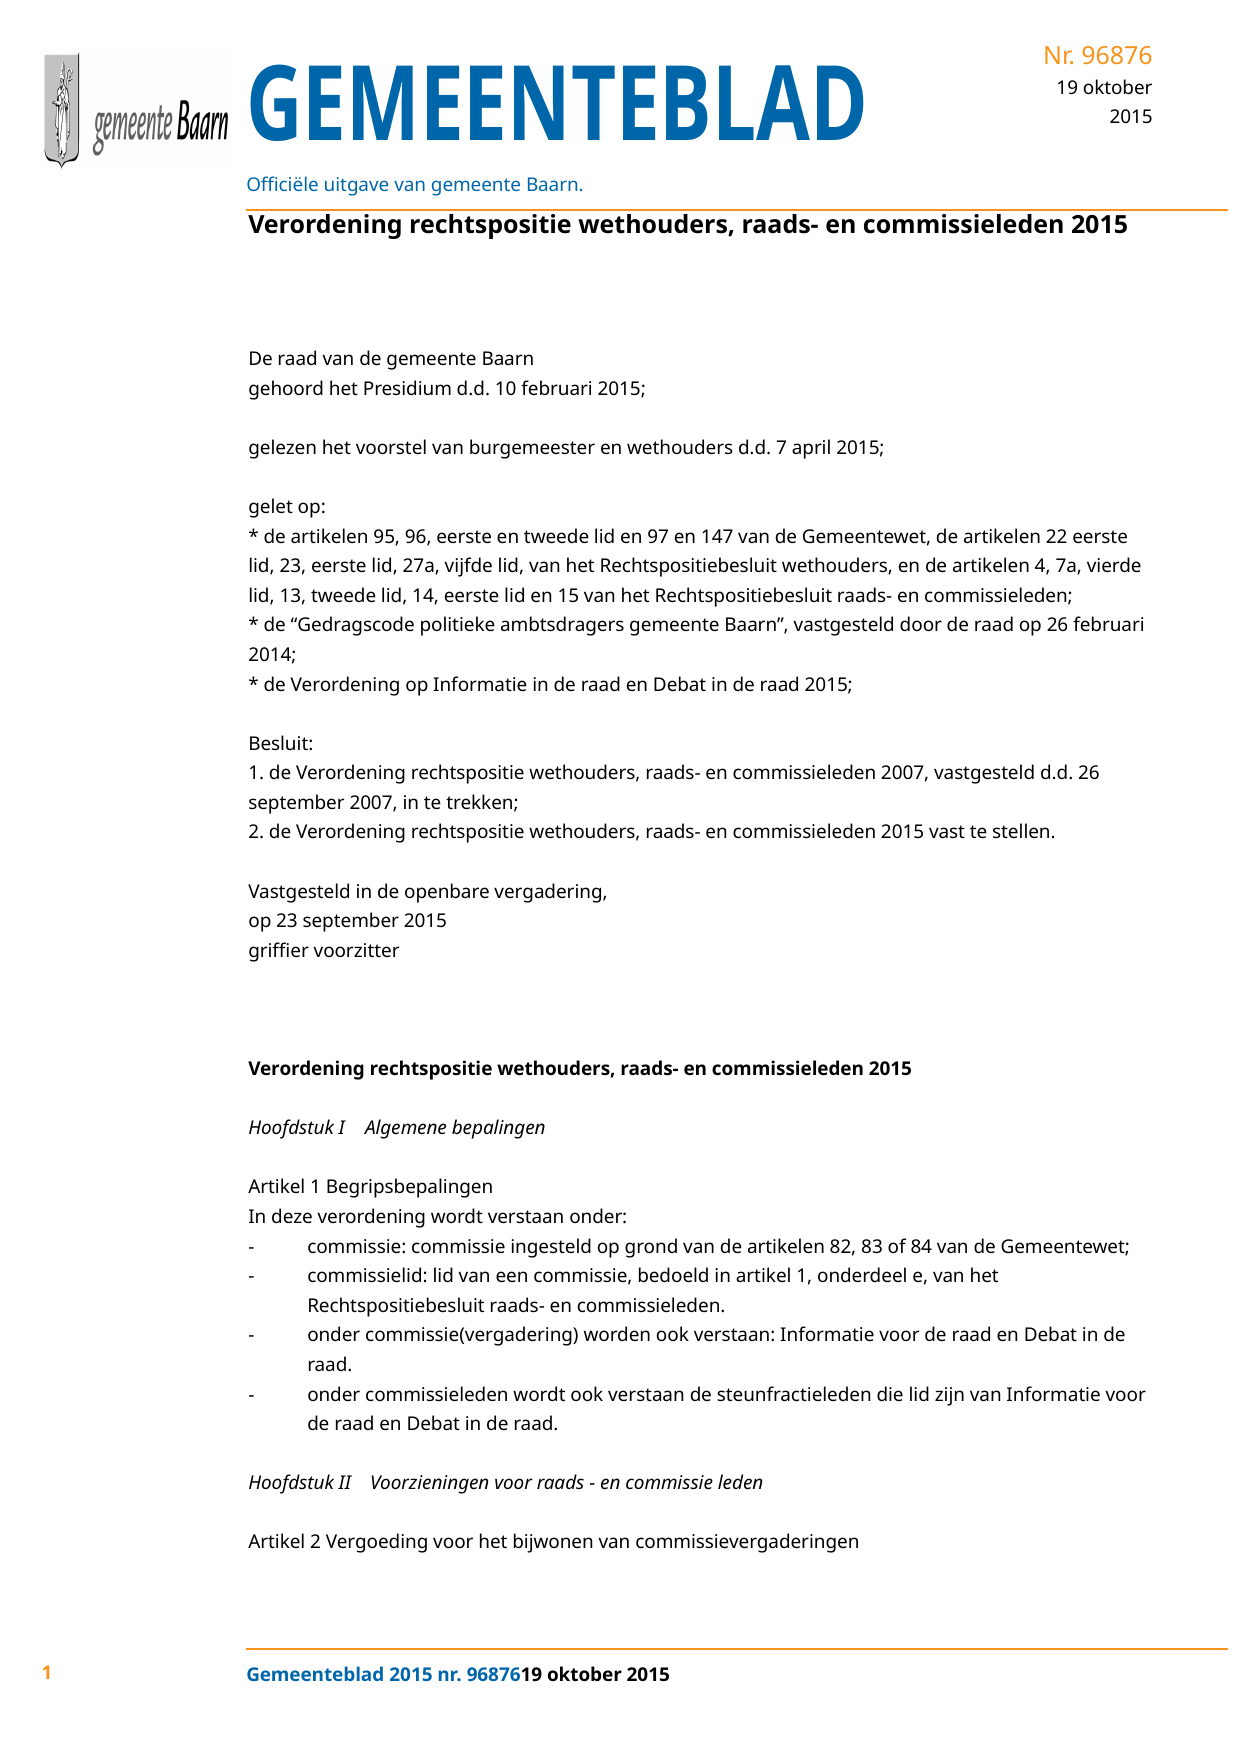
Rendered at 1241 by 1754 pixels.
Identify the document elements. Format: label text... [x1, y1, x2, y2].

text 2. de Verordening rechtspositie wethouders, raads- en commissieleden 2015 vast te stellen. [248, 819, 1152, 844]
text * de artikelen 95, 96, eerste en tweede lid en 97 en 147 van de Gemeentewet, de artikelen 22 eerste lid, 23, eerste lid, 27a, vijfde lid, van het Rechtspositiebesluit wethouders, en de artikelen 4, 7a, vierde lid, 13, tweede lid, 14, eerste lid en 15 van het Rechtspositiebesluit raads- en commissieleden; [248, 523, 1152, 608]
text gelet op: [248, 493, 1152, 519]
text Artikel 1 Begripsbepalingen [248, 1174, 1152, 1199]
text Artikel 2 Vergoeding voor het bijwonen van commissievergaderingen [248, 1529, 1152, 1554]
text Vastgesteld in de openbare vergadering, [248, 878, 1152, 903]
text In deze verordening wordt verstaan onder: [248, 1203, 1152, 1229]
list onder commissieleden wordt ook verstaan de steunfractieleden die lid zijn van Informatie voor de raad en Debat in de raad. [248, 1381, 1152, 1436]
list commissie: commissie ingesteld op grond van de artikelen 82, 83 of 84 van de Gemeentewet; [248, 1233, 1152, 1258]
text op 23 september 2015 [248, 907, 1152, 933]
text * de “Gedragscode politieke ambtsdragers gemeente Baarn”, vastgesteld door de raad op 26 februari 2014; [248, 612, 1152, 667]
text Besluit: [248, 730, 1152, 756]
picture [41, 47, 231, 172]
list commissielid: lid van een commissie, bedoeld in artikel 1, onderdeel e, van het Rechtspositiebesluit raads- en commissieleden. [248, 1262, 1152, 1318]
text gehoord het Presidium d.d. 10 februari 2015; [248, 375, 1152, 401]
text Hoofdstuk II Voorzieningen voor raads - en commissie leden [248, 1469, 1152, 1495]
text Verordening rechtspositie wethouders, raads- en commissieleden 2015 [248, 1055, 1152, 1081]
text griffier voorzitter [248, 937, 1152, 963]
text * de Verordening op Informatie in de raad en Debat in de raad 2015; [248, 671, 1152, 696]
text Hoofdstuk I Algemene bepalingen [248, 1114, 1152, 1140]
text De raad van de gemeente Baarn [248, 345, 1152, 371]
text gelezen het voorstel van burgemeester en wethouders d.d. 7 april 2015; [248, 434, 1152, 460]
list onder commissie(vergadering) worden ook verstaan: Informatie voor de raad en Debat in de raad. [248, 1322, 1152, 1377]
text Verordening rechtspositie wethouders, raads- en commissieleden 2015 [248, 211, 1152, 241]
text 1. de Verordening rechtspositie wethouders, raads- en commissieleden 2007, vastgesteld d.d. 26 september 2007, in te trekken; [248, 759, 1152, 815]
